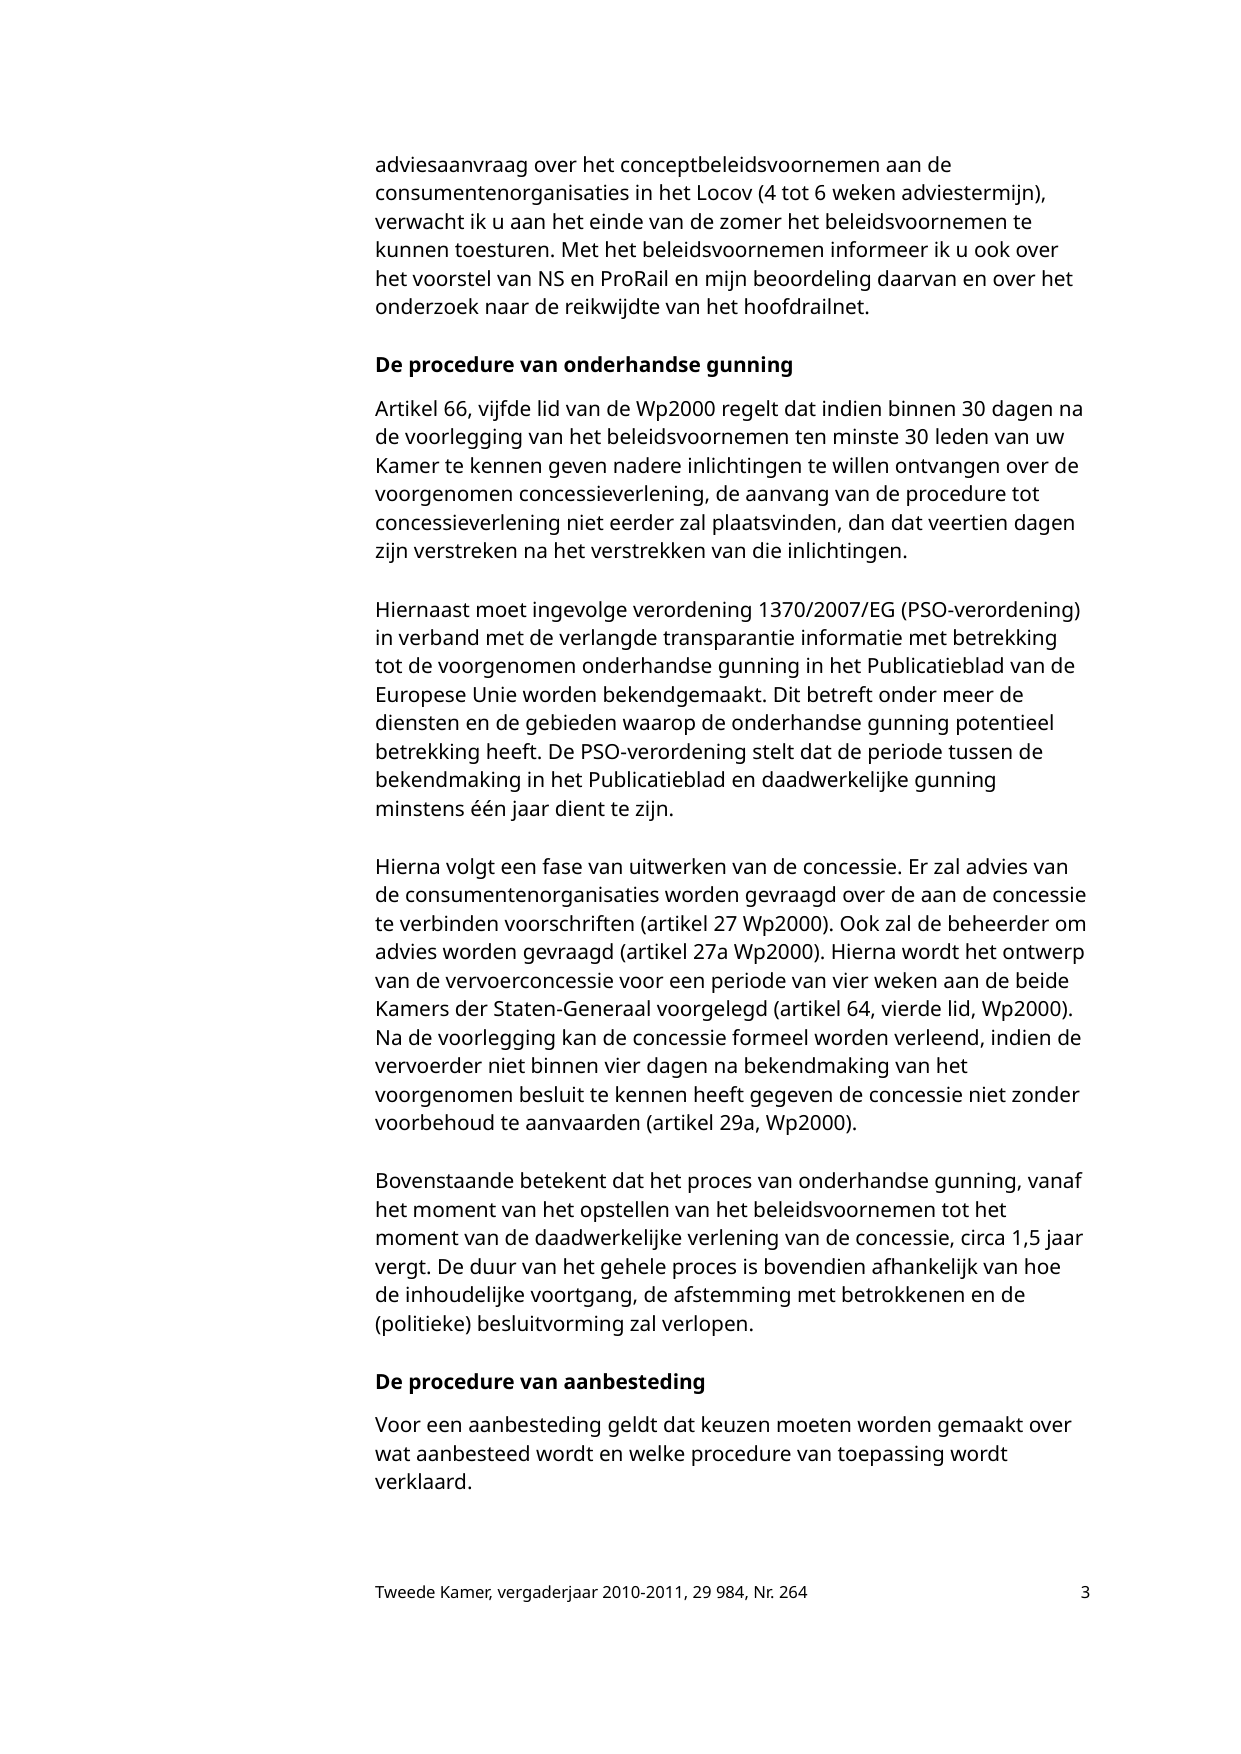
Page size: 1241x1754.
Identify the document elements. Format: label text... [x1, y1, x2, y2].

text Artikel 66, vijfde lid van de Wp2000 regelt dat indien binnen 30 dagen na de voorlegging van het beleidsvoornemen ten minste 30 leden van uw Kamer te kennen geven nadere inlichtingen te willen ontvangen over de voorgenomen concessieverlening, de aanvang van de procedure tot concessieverlening niet eerder zal plaatsvinden, dan dat veertien dagen zijn verstreken na het verstrekken van die inlichtingen. [375, 394, 1090, 565]
text Hierna volgt een fase van uitwerken van de concessie. Er zal advies van de consumentenorganisaties worden gevraagd over de aan de concessie te verbinden voorschriften (artikel 27 Wp2000). Ook zal de beheerder om advies worden gevraagd (artikel 27a Wp2000). Hierna wordt het ontwerp van de vervoerconcessie voor een periode van vier weken aan de beide Kamers der Staten-Generaal voorgelegd (artikel 64, vierde lid, Wp2000). Na de voorlegging kan de concessie formeel worden verleend, indien de vervoerder niet binnen vier dagen na bekendmaking van het voorgenomen besluit te kennen heeft gegeven de concessie niet zonder voorbehoud te aanvaarden (artikel 29a, Wp2000). [375, 852, 1090, 1137]
text De procedure van onderhandse gunning [375, 351, 1090, 379]
text Hiernaast moet ingevolge verordening 1370/2007/EG (PSO-verordening) in verband met de verlangde transparantie informatie met betrekking tot de voorgenomen onderhandse gunning in het Publicatieblad van de Europese Unie worden bekendgemaakt. Dit betreft onder meer de diensten en de gebieden waarop de onderhandse gunning potentieel betrekking heeft. De PSO-verordening stelt dat de periode tussen de bekendmaking in het Publicatieblad en daadwerkelijke gunning minstens één jaar dient te zijn. [375, 595, 1090, 822]
text Bovenstaande betekent dat het proces van onderhandse gunning, vanaf het moment van het opstellen van het beleidsvoornemen tot het moment van de daadwerkelijke verlening van de concessie, circa 1,5 jaar vergt. De duur van het gehele proces is bovendien afhankelijk van hoe de inhoudelijke voortgang, de afstemming met betrokkenen en de (politieke) besluitvorming zal verlopen. [375, 1167, 1090, 1337]
text adviesaanvraag over het conceptbeleidsvoornemen aan de consumentenorganisaties in het Locov (4 tot 6 weken adviestermijn), verwacht ik u aan het einde van de zomer het beleidsvoornemen te kunnen toesturen. Met het beleidsvoornemen informeer ik u ook over het voorstel van NS en ProRail en mijn beoordeling daarvan en over het onderzoek naar de reikwijdte van het hoofdrailnet. [375, 150, 1090, 321]
text De procedure van aanbesteding [375, 1367, 1090, 1396]
text Voor een aanbesteding geldt dat keuzen moeten worden gemaakt over wat aanbesteed wordt en welke procedure van toepassing wordt verklaard. [375, 1411, 1090, 1496]
